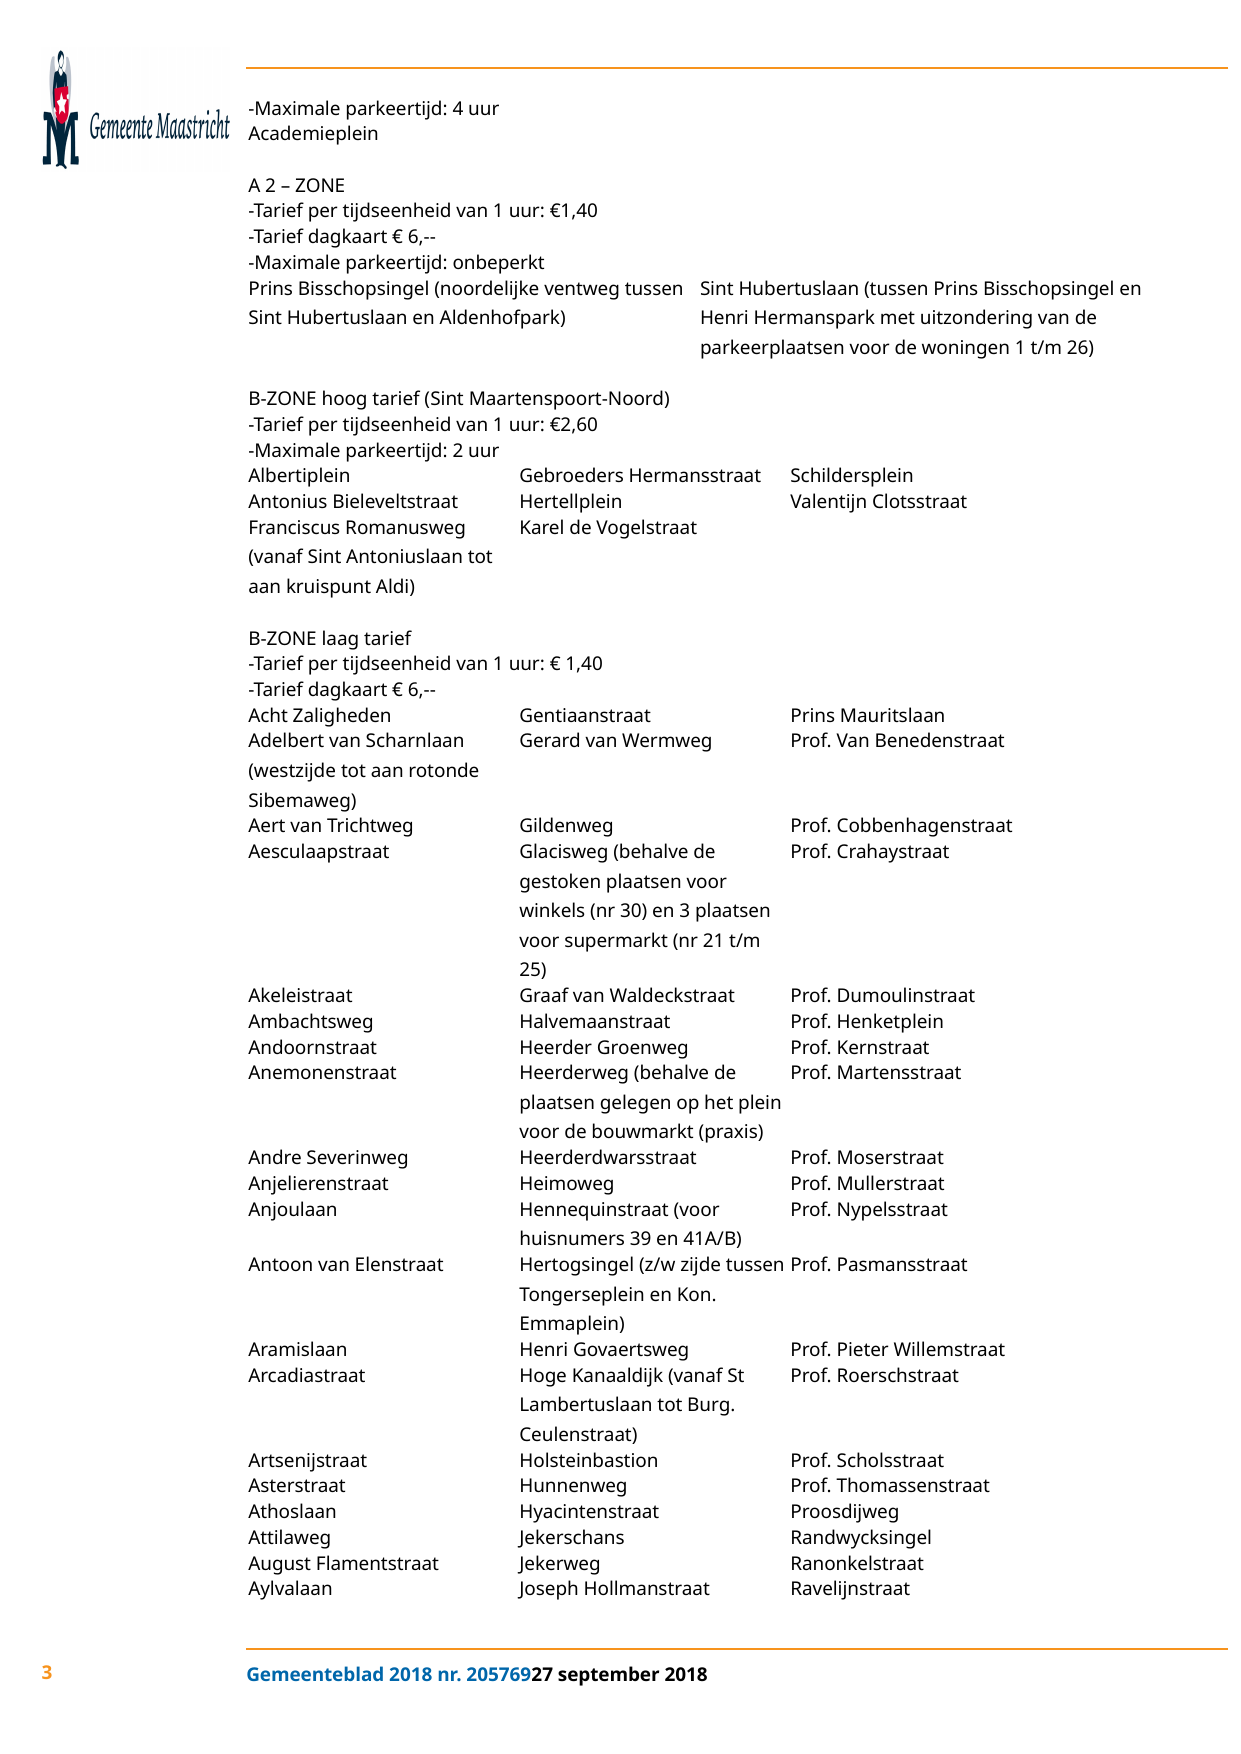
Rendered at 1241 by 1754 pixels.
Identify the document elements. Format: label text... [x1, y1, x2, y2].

table_cell Proosdijweg [790, 1498, 1152, 1524]
table_cell Anjoulaan [248, 1196, 519, 1251]
table_cell Ranonkelstraat [790, 1550, 1152, 1575]
table_cell -Maximale parkeertijd: 4 uur [248, 95, 1152, 121]
table_cell Prof. Dumoulinstraat [790, 983, 1152, 1008]
table_cell Antoon van Elenstraat [248, 1251, 519, 1336]
table_cell Prof. Martensstraat [790, 1060, 1152, 1144]
table_cell Heimoweg [519, 1170, 790, 1196]
table_cell Graaf van Waldeckstraat [519, 983, 790, 1008]
table_cell Hennequinstraat (voor huisnumers 39 en 41A/B) [519, 1196, 790, 1251]
table_cell Artsenijstraat [248, 1447, 519, 1472]
table_cell Gildenweg [519, 813, 790, 838]
table_cell Prins Bisschopsingel (noordelijke ventweg tussen Sint Hubertuslaan en Aldenhofpark) [248, 275, 700, 360]
table_cell Prof. Cobbenhagenstraat [790, 813, 1152, 838]
table_cell Prof. Van Benedenstraat [790, 728, 1152, 813]
table_cell -Maximale parkeertijd: onbeperkt [248, 249, 1152, 275]
table_cell -Tarief dagkaart € 6,-- [248, 224, 1152, 249]
table_cell Academieplein [248, 121, 700, 146]
table_cell Aesculaapstraat [248, 838, 519, 982]
table_cell Athoslaan [248, 1498, 519, 1524]
table_cell Henri Govaertsweg [519, 1336, 790, 1362]
table_cell -Tarief dagkaart € 6,-- [248, 676, 1152, 702]
table_cell Valentijn Clotsstraat [790, 489, 1152, 514]
table_cell Asterstraat [248, 1473, 519, 1498]
table_cell Jekerweg [519, 1550, 790, 1575]
table_cell Gentiaanstraat [519, 702, 790, 728]
table_cell Andoornstraat [248, 1034, 519, 1059]
table_cell Antonius Bieleveltstraat [248, 489, 519, 514]
picture [41, 47, 231, 172]
table_cell [248, 146, 1152, 172]
table_cell Prof. Mullerstraat [790, 1170, 1152, 1196]
table_cell -Tarief per tijdseenheid van 1 uur: €2,60 [248, 411, 1152, 437]
table_cell Prof. Henketplein [790, 1008, 1152, 1034]
table_cell Attilaweg [248, 1524, 519, 1550]
table_cell [700, 121, 1152, 146]
table_cell Aert van Trichtweg [248, 813, 519, 838]
table_cell -Tarief per tijdseenheid van 1 uur: € 1,40 [248, 651, 1152, 676]
table_cell Schildersplein [790, 463, 1152, 488]
table_cell Randwycksingel [790, 1524, 1152, 1550]
table_cell Heerder Groenweg [519, 1034, 790, 1059]
table_cell Jekerschans [519, 1524, 790, 1550]
table_cell Hyacintenstraat [519, 1498, 790, 1524]
table_cell Gebroeders Hermansstraat [519, 463, 790, 488]
table_cell [248, 599, 1152, 625]
table_cell Anemonenstraat [248, 1060, 519, 1144]
table_cell Prof. Thomassenstraat [790, 1473, 1152, 1498]
table_cell A 2 – ZONE [248, 172, 1152, 198]
table_cell Akeleistraat [248, 983, 519, 1008]
table_cell Prof. Pasmansstraat [790, 1251, 1152, 1336]
table_cell Ambachtsweg [248, 1008, 519, 1034]
table_cell Glacisweg (behalve de gestoken plaatsen voor winkels (nr 30) en 3 plaatsen voor supermarkt (nr 21 t/m 25) [519, 838, 790, 982]
table_cell Karel de Vogelstraat [519, 514, 790, 599]
table_cell Prof. Pieter Willemstraat [790, 1336, 1152, 1362]
table_cell Arcadiastraat [248, 1362, 519, 1447]
table_cell Prof. Nypelsstraat [790, 1196, 1152, 1251]
table_cell Prins Mauritslaan [790, 702, 1152, 728]
table_cell Heerderdwarsstraat [519, 1145, 790, 1170]
table_cell Sint Hubertuslaan (tussen Prins Bisschopsingel en Henri Hermanspark met uitzondering van de parkeerplaatsen voor de woningen 1 t/m 26) [700, 275, 1152, 360]
table_cell Aylvalaan [248, 1575, 519, 1601]
table_cell Prof. Moserstraat [790, 1145, 1152, 1170]
table_cell Prof. Roerschstraat [790, 1362, 1152, 1447]
table_cell [248, 360, 1152, 386]
table_cell B-ZONE laag tarief [248, 625, 1152, 651]
table_cell Anjelierenstraat [248, 1170, 519, 1196]
table_cell Holsteinbastion [519, 1447, 790, 1472]
table_cell Prof. Kernstraat [790, 1034, 1152, 1059]
table_cell -Maximale parkeertijd: 2 uur [248, 437, 1152, 463]
table_cell August Flamentstraat [248, 1550, 519, 1575]
table_cell B-ZONE hoog tarief (Sint Maartenspoort-Noord) [248, 386, 1152, 411]
table_cell Adelbert van Scharnlaan (westzijde tot aan rotonde Sibemaweg) [248, 728, 519, 813]
table_cell Joseph Hollmanstraat [519, 1575, 790, 1601]
table_cell Franciscus Romanusweg (vanaf Sint Antoniuslaan tot aan kruispunt Aldi) [248, 514, 519, 599]
table_cell Hoge Kanaaldijk (vanaf St Lambertuslaan tot Burg. Ceulenstraat) [519, 1362, 790, 1447]
table_cell Ravelijnstraat [790, 1575, 1152, 1601]
table_cell Albertiplein [248, 463, 519, 488]
table_cell Andre Severinweg [248, 1145, 519, 1170]
table_cell [790, 514, 1152, 599]
table_cell Heerderweg (behalve de plaatsen gelegen op het plein voor de bouwmarkt (praxis) [519, 1060, 790, 1144]
table_cell Prof. Crahaystraat [790, 838, 1152, 982]
table_cell Prof. Scholsstraat [790, 1447, 1152, 1472]
table_cell Hertogsingel (z/w zijde tussen Tongerseplein en Kon. Emmaplein) [519, 1251, 790, 1336]
table_cell Acht Zaligheden [248, 702, 519, 728]
table_cell Aramislaan [248, 1336, 519, 1362]
table_cell Gerard van Wermweg [519, 728, 790, 813]
table_cell Hunnenweg [519, 1473, 790, 1498]
table_cell -Tarief per tijdseenheid van 1 uur: €1,40 [248, 198, 1152, 223]
table_cell Hertellplein [519, 489, 790, 514]
table_cell Halvemaanstraat [519, 1008, 790, 1034]
